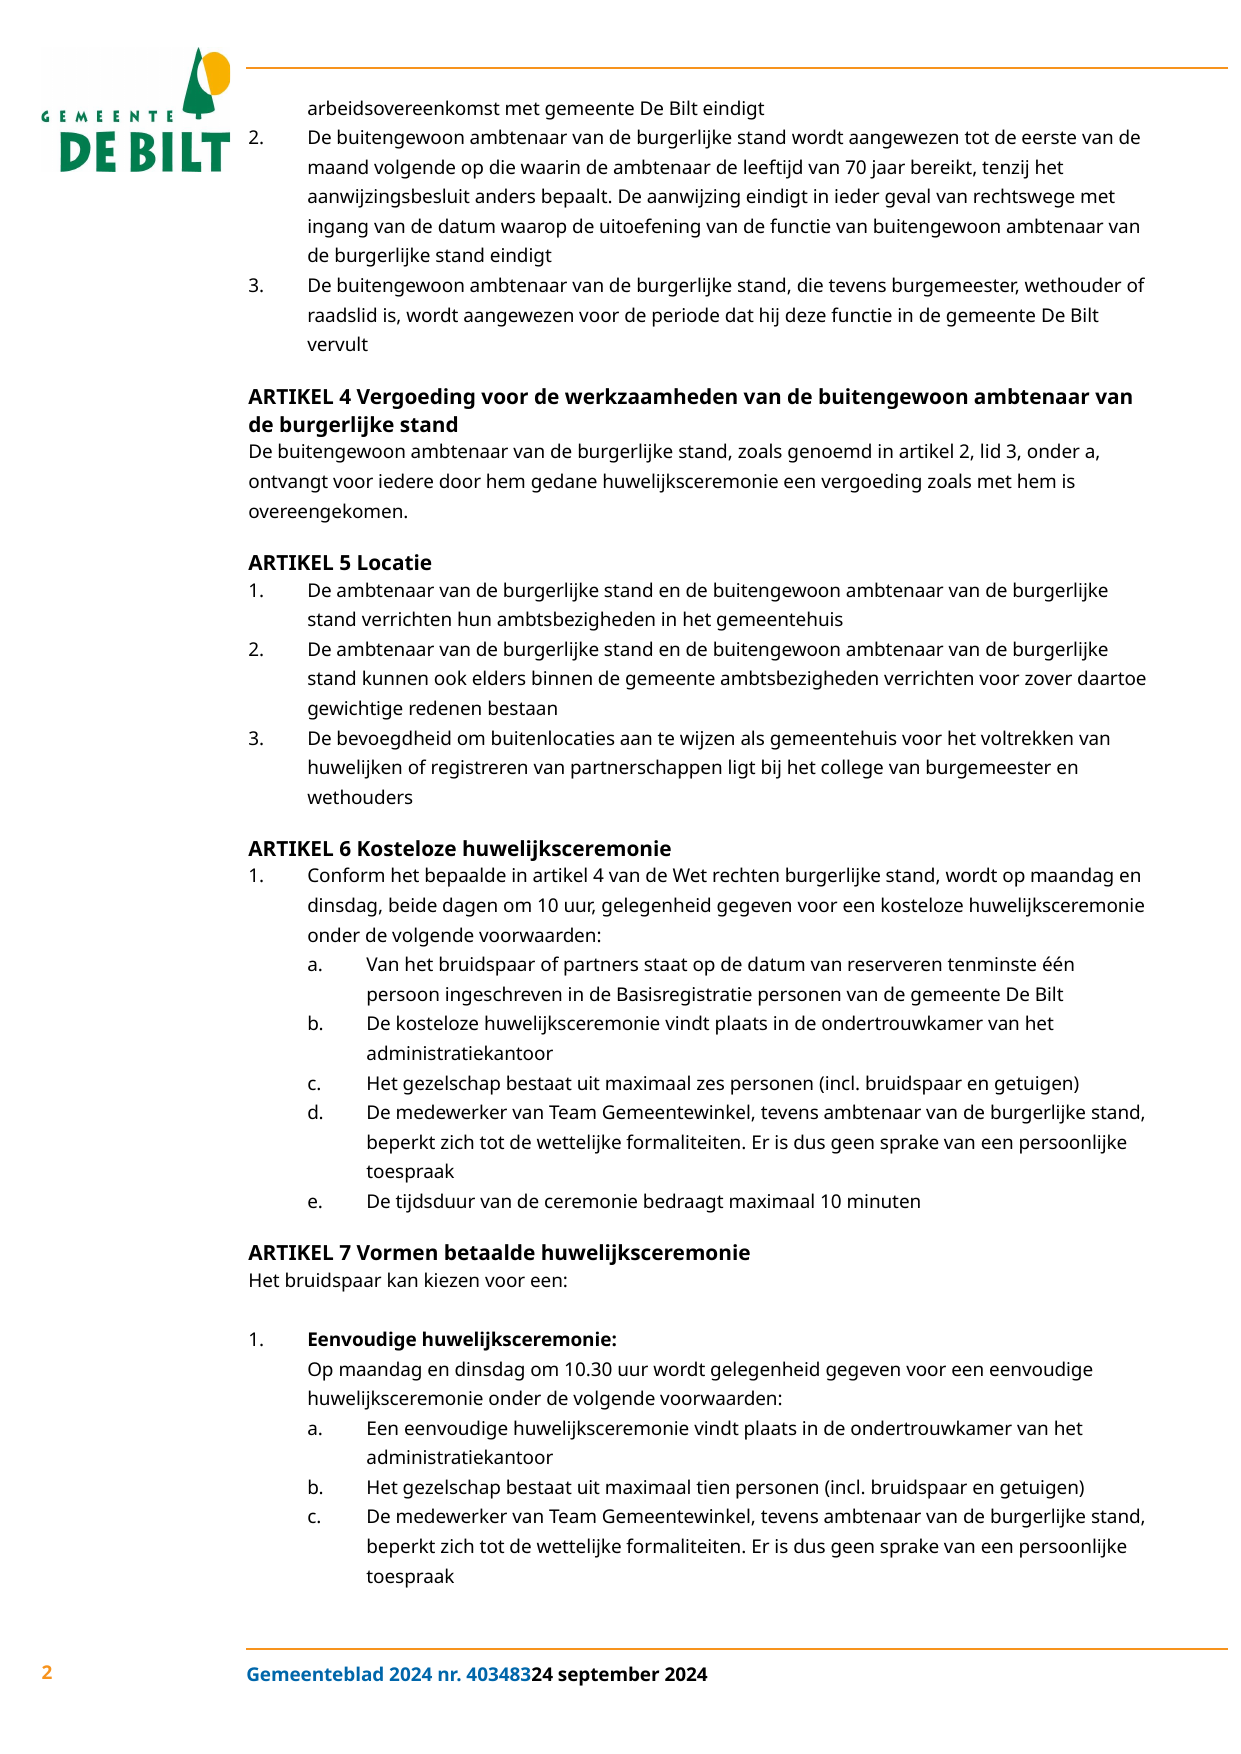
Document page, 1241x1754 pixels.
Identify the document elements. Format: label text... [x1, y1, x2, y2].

list Het gezelschap bestaat uit maximaal tien personen (incl. bruidspaar en getuigen) [307, 1474, 1152, 1500]
list De medewerker van Team Gemeentewinkel, tevens ambtenaar van de burgerlijke stand, beperkt zich tot de wettelijke formaliteiten. Er is dus geen sprake van een persoonlijke toespraak [307, 1099, 1152, 1184]
list De buitengewoon ambtenaar van de burgerlijke stand wordt aangewezen tot de eerste van de maand volgende op die waarin de ambtenaar de leeftijd van 70 jaar bereikt, tenzij het aanwijzingsbesluit anders bepaalt. De aanwijzing eindigt in ieder geval van rechtswege met ingang van de datum waarop de uitoefening van de functie van buitengewoon ambtenaar van de burgerlijke stand eindigt [248, 124, 1152, 268]
list De kosteloze huwelijksceremonie vindt plaats in de ondertrouwkamer van het administratiekantoor [307, 1011, 1152, 1066]
list Het gezelschap bestaat uit maximaal zes personen (incl. bruidspaar en getuigen) [307, 1070, 1152, 1096]
list De medewerker van Team Gemeentewinkel, tevens ambtenaar van de burgerlijke stand, beperkt zich tot de wettelijke formaliteiten. Er is dus geen sprake van een persoonlijke toespraak [307, 1504, 1152, 1588]
list De ambtenaar van de burgerlijke stand en de buitengewoon ambtenaar van de burgerlijke stand verrichten hun ambtsbezigheden in het gemeentehuis [248, 577, 1152, 632]
text ARTIKEL 5 Locatie [248, 548, 1152, 577]
list Op maandag en dinsdag om 10.30 uur wordt gelegenheid gegeven voor een eenvoudige huwelijksceremonie onder de volgende voorwaarden: [248, 1356, 1152, 1411]
list De buitengewoon ambtenaar van de burgerlijke stand, die tevens burgemeester, wethouder of raadslid is, wordt aangewezen voor de periode dat hij deze functie in de gemeente De Bilt vervult [248, 272, 1152, 357]
text ARTIKEL 4 Vergoeding voor de werkzaamheden van de buitengewoon ambtenaar van de burgerlijke stand [248, 382, 1152, 439]
list De bevoegdheid om buitenlocaties aan te wijzen als gemeentehuis voor het voltrekken van huwelijken of registreren van partnerschappen ligt bij het college van burgemeester en wethouders [248, 725, 1152, 809]
text ARTIKEL 6 Kosteloze huwelijksceremonie [248, 834, 1152, 863]
list De ambtenaar van de burgerlijke stand en de buitengewoon ambtenaar van de burgerlijke stand kunnen ook elders binnen de gemeente ambtsbezigheden verrichten voor zover daartoe gewichtige redenen bestaan [248, 636, 1152, 721]
list Van het bruidspaar of partners staat op de datum van reserveren tenminste één persoon ingeschreven in de Basisregistratie personen van de gemeente De Bilt [307, 951, 1152, 1007]
list Eenvoudige huwelijksceremonie: [248, 1326, 1152, 1352]
text De buitengewoon ambtenaar van de burgerlijke stand, zoals genoemd in artikel 2, lid 3, onder a, ontvangt voor iedere door hem gedane huwelijksceremonie een vergoeding zoals met hem is overeengekomen. [248, 439, 1152, 524]
list Een eenvoudige huwelijksceremonie vindt plaats in de ondertrouwkamer van het administratiekantoor [307, 1415, 1152, 1470]
text Het bruidspaar kan kiezen voor een: [248, 1267, 1152, 1293]
picture [41, 47, 231, 172]
list arbeidsovereenkomst met gemeente De Bilt eindigt [248, 95, 1152, 121]
text ARTIKEL 7 Vormen betaalde huwelijksceremonie [248, 1238, 1152, 1267]
list Conform het bepaalde in artikel 4 van de Wet rechten burgerlijke stand, wordt op maandag en dinsdag, beide dagen om 10 uur, gelegenheid gegeven voor een kosteloze huwelijksceremonie onder de volgende voorwaarden: [248, 863, 1152, 948]
list De tijdsduur van de ceremonie bedraagt maximaal 10 minuten [307, 1188, 1152, 1214]
